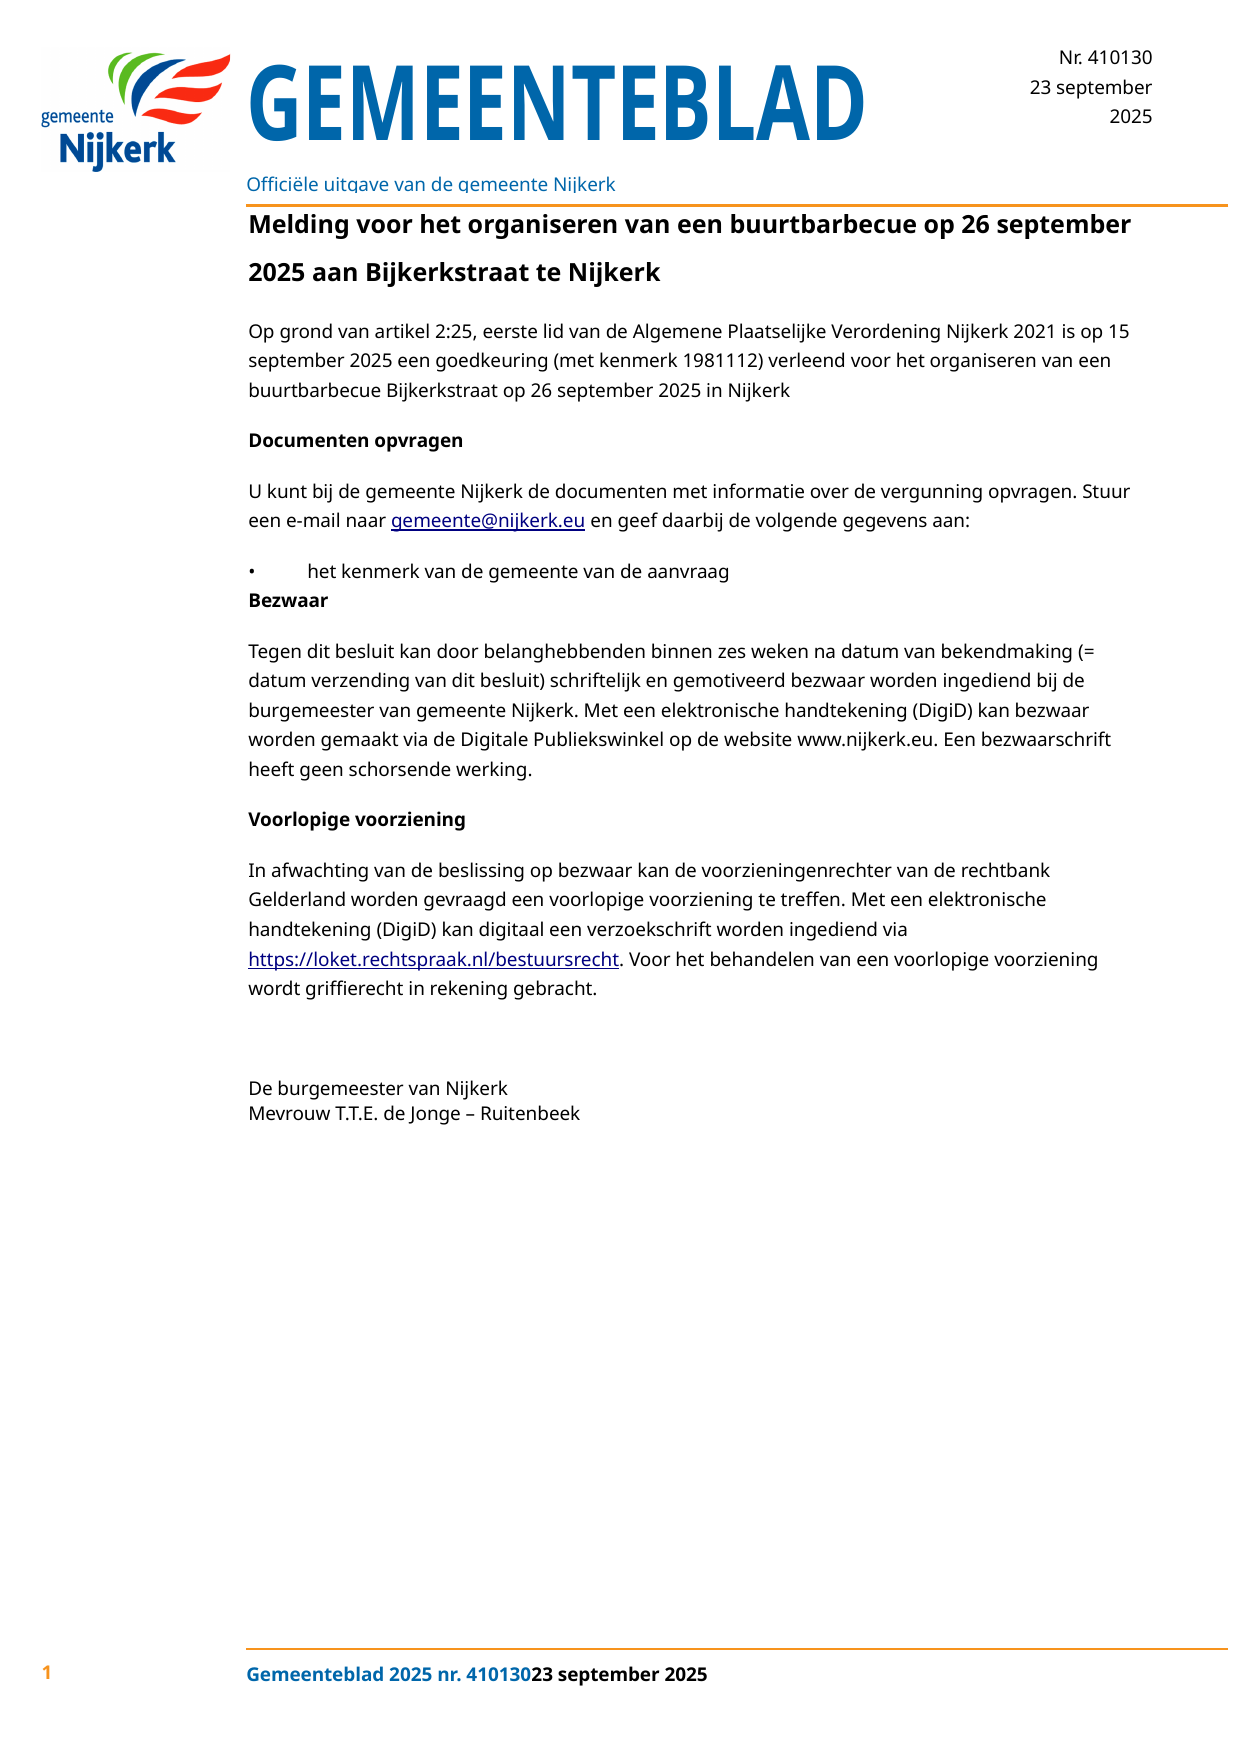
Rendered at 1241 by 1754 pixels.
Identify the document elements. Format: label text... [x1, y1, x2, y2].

text Op grond van artikel 2:25, eerste lid van de Algemene Plaatselijke Verordening Nijkerk 2021 is op 15 september 2025 een goedkeuring (met kenmerk 1981112) verleend voor het organiseren van een buurtbarbecue Bijkerkstraat op 26 september 2025 in Nijkerk [248, 318, 1152, 403]
text Voorlopige voorziening [248, 807, 1152, 832]
text Tegen dit besluit kan door belanghebbenden binnen zes weken na datum van bekendmaking (= datum verzending van dit besluit) schriftelijk en gemotiveerd bezwaar worden ingediend bij de burgemeester van gemeente Nijkerk. Met een elektronische handtekening (DigiD) kan bezwaar worden gemaakt via de Digitale Publiekswinkel op de website www.nijkerk.eu. Een bezwaarschrift heeft geen schorsende werking. [248, 638, 1152, 782]
text U kunt bij de gemeente Nijkerk de documenten met informatie over de vergunning opvragen. Stuur een e-mail naar gemeente@nijkerk.eu en geef daarbij de volgende gegevens aan: [248, 478, 1152, 533]
text Documenten opvragen [248, 427, 1152, 453]
text De burgemeester van Nijkerk [248, 1075, 1152, 1100]
text Mevrouw T.T.E. de Jonge – Ruitenbeek [248, 1100, 1152, 1126]
picture [41, 47, 231, 172]
text Melding voor het organiseren van een buurtbarbecue op 26 september 2025 aan Bijkerkstraat te Nijkerk [248, 207, 1152, 288]
text Bezwaar [248, 587, 1152, 613]
list het kenmerk van de gemeente van de aanvraag [248, 558, 1152, 584]
text In afwachting van de beslissing op bezwaar kan de voorzieningenrechter van de rechtbank Gelderland worden gevraagd een voorlopige voorziening te treffen. Met een elektronische handtekening (DigiD) kan digitaal een verzoekschrift worden ingediend via https://loket.rechtspraak.nl/bestuursrecht. Voor het behandelen van een voorlopige voorziening wordt griffierecht in rekening gebracht. [248, 857, 1152, 1001]
